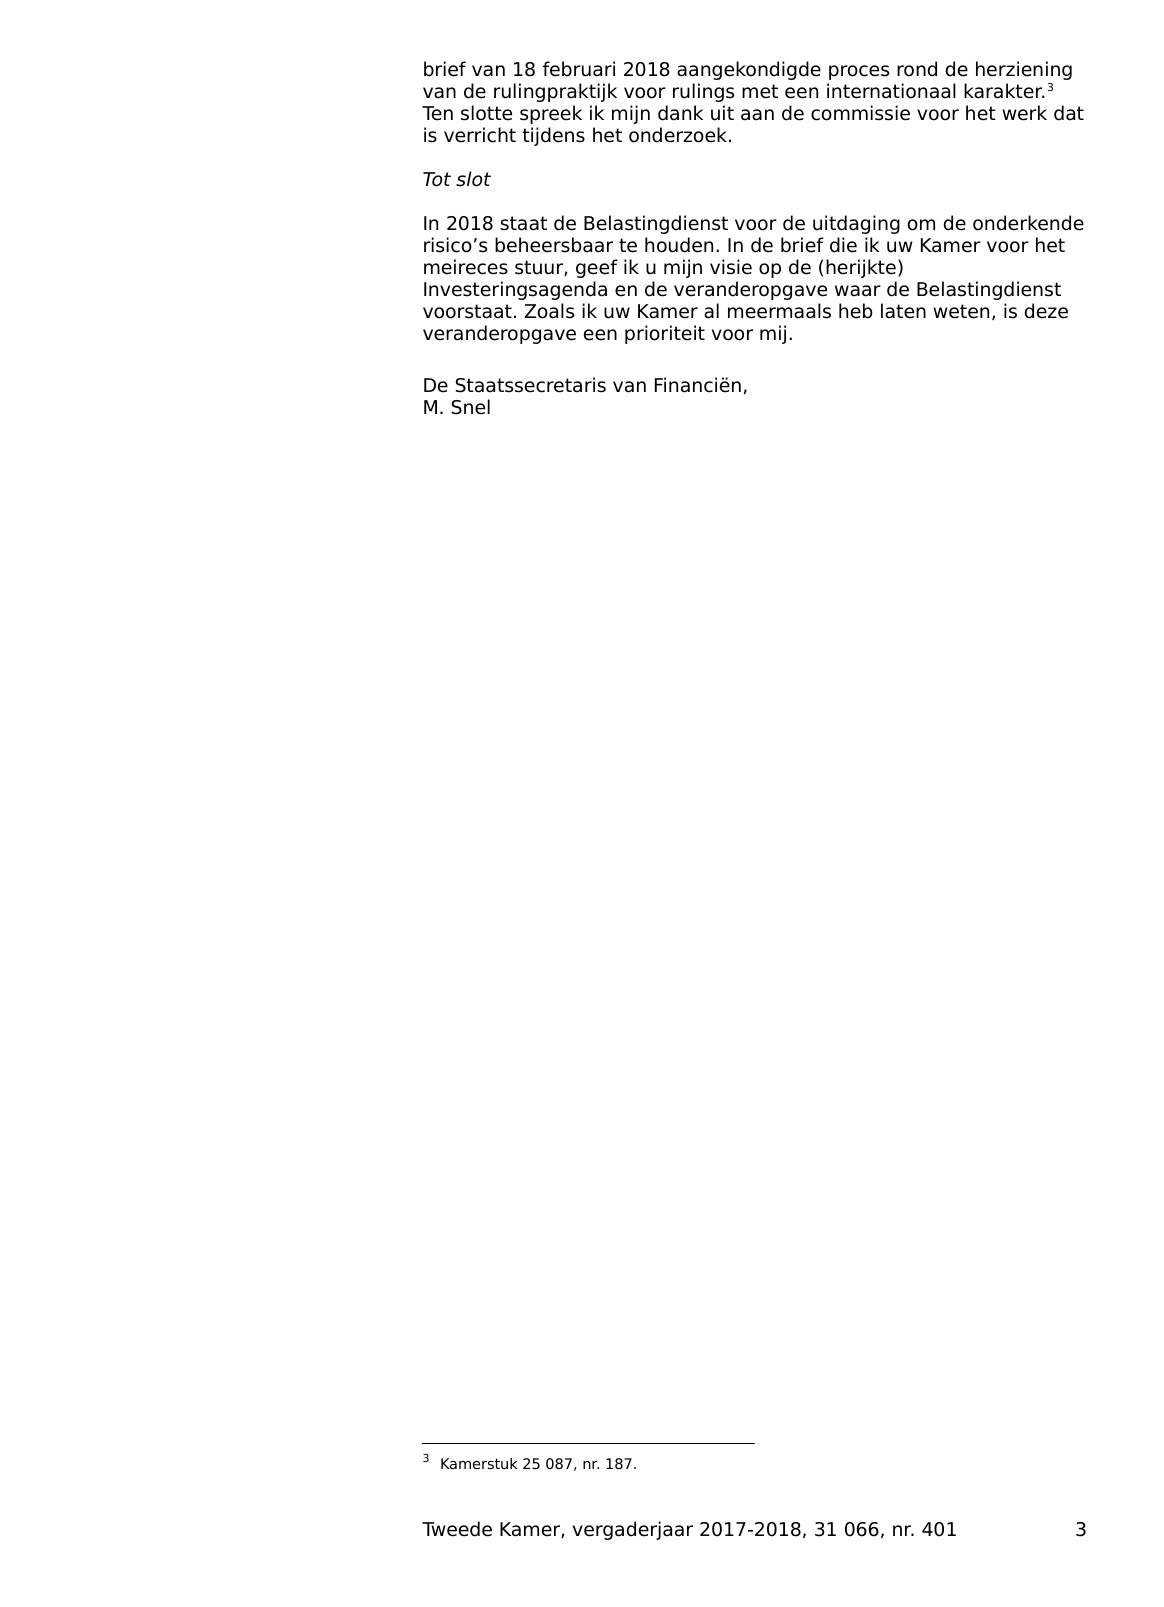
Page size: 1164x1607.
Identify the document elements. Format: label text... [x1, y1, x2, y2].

text Kamerstuk 25 087, nr. 187. [422, 1452, 1087, 1474]
subtitle Tot slot [422, 169, 1087, 191]
text In 2018 staat de Belastingdienst voor de uitdaging om de onderkende risico’s beheersbaar te houden. In de brief die ik uw Kamer voor het meireces stuur, geef ik u mijn visie op de (herijkte) Investeringsagenda en de veranderopgave waar de Belastingdienst voorstaat. Zoals ik uw Kamer al meermaals heb laten weten, is deze veranderopgave een prioriteit voor mij. [422, 213, 1087, 345]
text brief van 18 februari 2018 aangekondigde proces rond de herziening van de rulingpraktijk voor rulings met een internationaal karakter. Ten slotte spreek ik mijn dank uit aan de commissie voor het werk dat is verricht tijdens het onderzoek. [422, 59, 1087, 147]
text De Staatssecretaris van Financiën, M. Snel [422, 375, 1087, 419]
